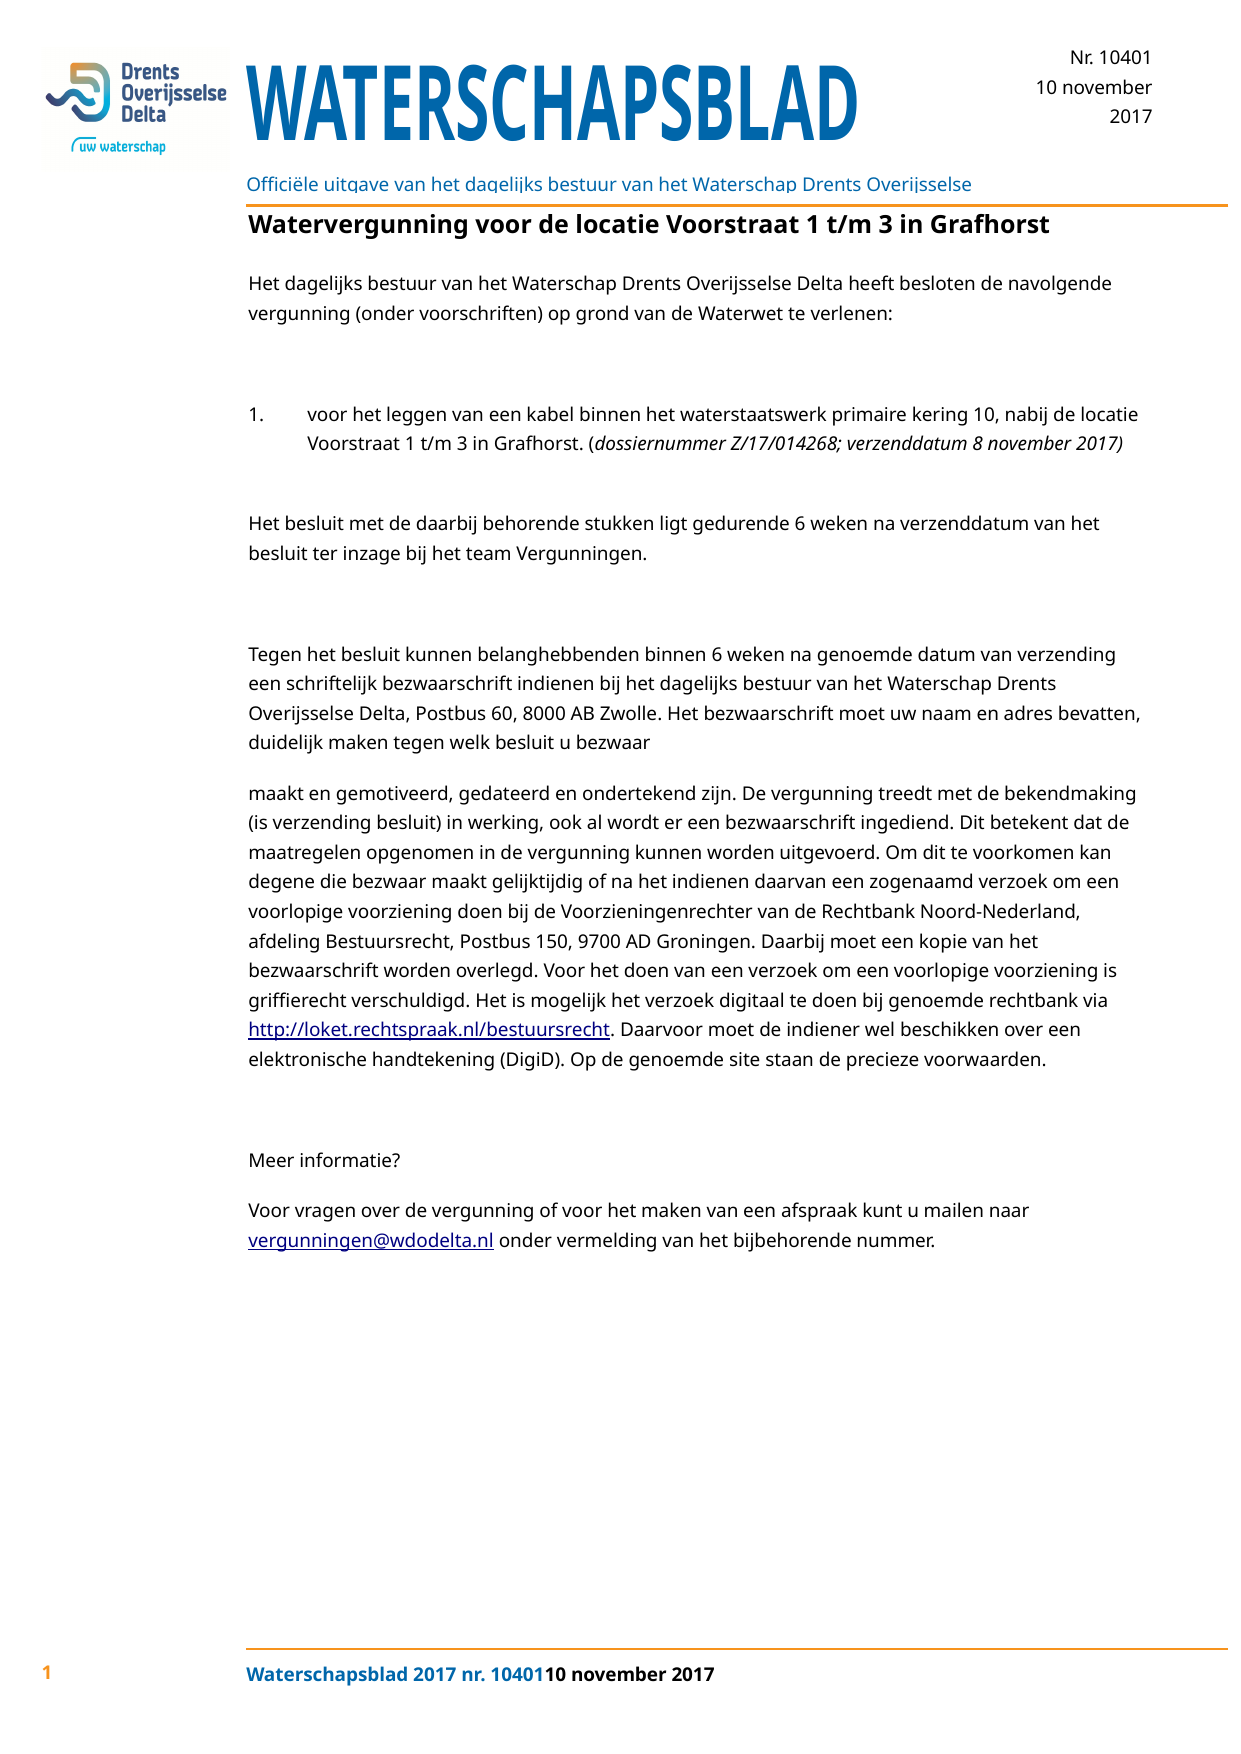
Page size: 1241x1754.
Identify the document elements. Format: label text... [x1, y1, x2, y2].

text Meer informatie? [248, 1147, 1152, 1173]
text Watervergunning voor de locatie Voorstraat 1 t/m 3 in Grafhorst [248, 207, 1152, 241]
text Tegen het besluit kunnen belanghebbenden binnen 6 weken na genoemde datum van verzending een schriftelijk bezwaarschrift indienen bij het dagelijks bestuur van het Waterschap Drents Overijsselse Delta, Postbus 60, 8000 AB Zwolle. Het bezwaarschrift moet uw naam en adres bevatten, duidelijk maken tegen welk besluit u bezwaar [248, 641, 1152, 755]
list voor het leggen van een kabel binnen het waterstaatswerk primaire kering 10, nabij de locatie Voorstraat 1 t/m 3 in Grafhorst. (dossiernummer Z/17/014268; verzenddatum 8 november 2017) [248, 401, 1152, 456]
picture [41, 47, 231, 172]
text Het besluit met de daarbij behorende stukken ligt gedurende 6 weken na verzenddatum van het besluit ter inzage bij het team Vergunningen. [248, 510, 1152, 566]
text maakt en gemotiveerd, gedateerd en ondertekend zijn. De vergunning treedt met de bekendmaking (is verzending besluit) in werking, ook al wordt er een bezwaarschrift ingediend. Dit betekent dat de maatregelen opgenomen in de vergunning kunnen worden uitgevoerd. Om dit te voorkomen kan degene die bezwaar maakt gelijktijdig of na het indienen daarvan een zogenaamd verzoek om een voorlopige voorziening doen bij de Voorzieningenrechter van de Rechtbank Noord-Nederland, afdeling Bestuursrecht, Postbus 150, 9700 AD Groningen. Daarbij moet een kopie van het bezwaarschrift worden overlegd. Voor het doen van een verzoek om een voorlopige voorziening is griffierecht verschuldigd. Het is mogelijk het verzoek digitaal te doen bij genoemde rechtbank via http://loket.rechtspraak.nl/bestuursrecht. Daarvoor moet de indiener wel beschikken over een elektronische handtekening (DigiD). Op de genoemde site staan de precieze voorwaarden. [248, 780, 1152, 1072]
text Voor vragen over de vergunning of voor het maken van een afspraak kunt u mailen naar vergunningen@wdodelta.nl onder vermelding van het bijbehorende nummer. [248, 1197, 1152, 1253]
text Het dagelijks bestuur van het Waterschap Drents Overijsselse Delta heeft besloten de navolgende vergunning (onder voorschriften) op grond van de Waterwet te verlenen: [248, 270, 1152, 326]
